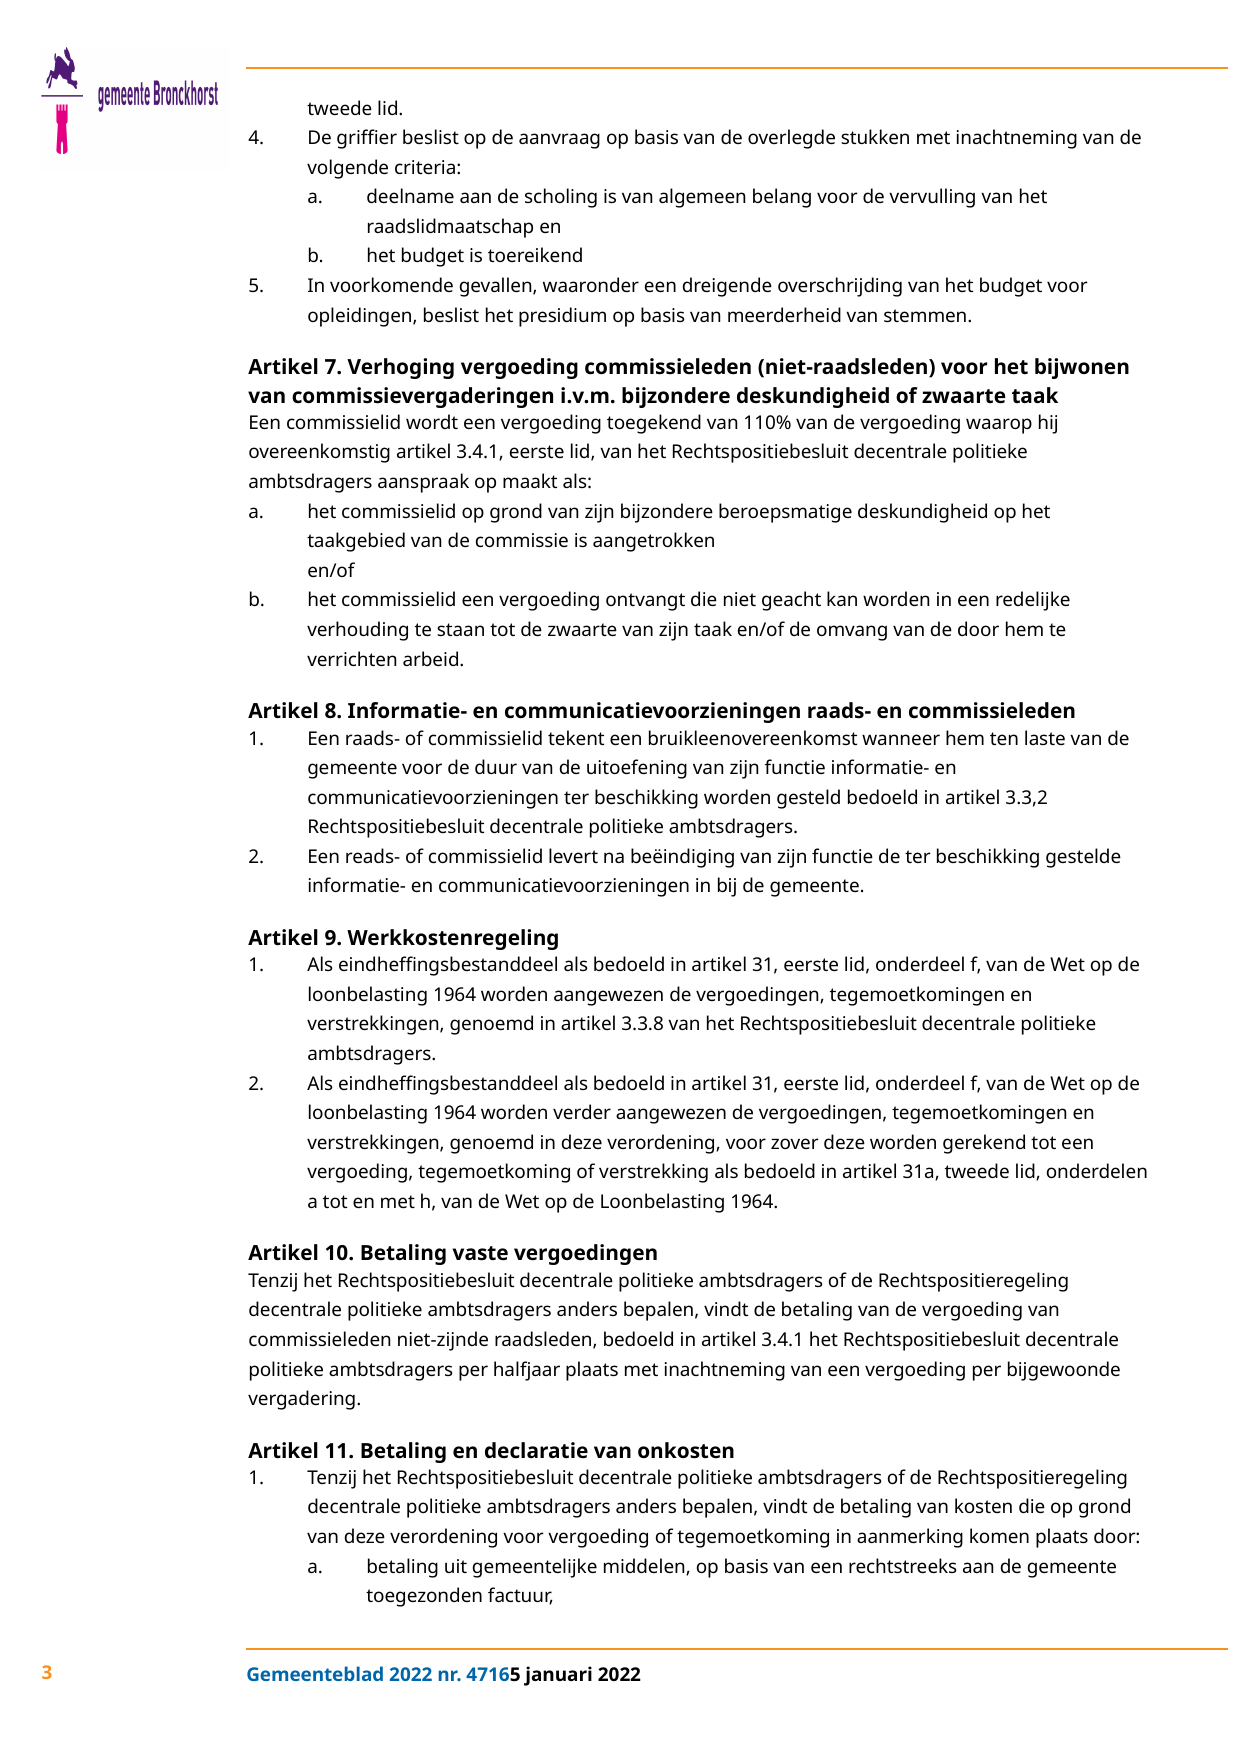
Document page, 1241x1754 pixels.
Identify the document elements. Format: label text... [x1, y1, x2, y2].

list Als eindheffingsbestanddeel als bedoeld in artikel 31, eerste lid, onderdeel f, van de Wet op de loonbelasting 1964 worden verder aangewezen de vergoedingen, tegemoetkomingen en verstrekkingen, genoemd in deze verordening, voor zover deze worden gerekend tot een vergoeding, tegemoetkoming of verstrekking als bedoeld in artikel 31a, tweede lid, onderdelen a tot en met h, van de Wet op de Loonbelasting 1964. [248, 1070, 1152, 1214]
list het budget is toereikend [307, 243, 1152, 268]
list Als eindheffingsbestanddeel als bedoeld in artikel 31, eerste lid, onderdeel f, van de Wet op de loonbelasting 1964 worden aangewezen de vergoedingen, tegemoetkomingen en verstrekkingen, genoemd in artikel 3.3.8 van het Rechtspositiebesluit decentrale politieke ambtsdragers. [248, 951, 1152, 1066]
list betaling uit gemeentelijke middelen, op basis van een rechtstreeks aan de gemeente toegezonden factuur, [307, 1553, 1152, 1608]
list Een reads- of commissielid levert na beëindiging van zijn functie de ter beschikking gestelde informatie- en communicatievoorzieningen in bij de gemeente. [248, 843, 1152, 898]
list en/of [248, 557, 1152, 583]
list Tenzij het Rechtspositiebesluit decentrale politieke ambtsdragers of de Rechtspositieregeling decentrale politieke ambtsdragers anders bepalen, vindt de betaling van kosten die op grond van deze verordening voor vergoeding of tegemoetkoming in aanmerking komen plaats door: [248, 1464, 1152, 1549]
text Een commissielid wordt een vergoeding toegekend van 110% van de vergoeding waarop hij overeenkomstig artikel 3.4.1, eerste lid, van het Rechtspositiebesluit decentrale politieke ambtsdragers aanspraak op maakt als: [248, 409, 1152, 494]
list De griffier beslist op de aanvraag op basis van de overlegde stukken met inachtneming van de volgende criteria: [248, 124, 1152, 180]
list In voorkomende gevallen, waaronder een dreigende overschrijding van het budget voor opleidingen, beslist het presidium op basis van meerderheid van stemmen. [248, 272, 1152, 328]
list Een raads- of commissielid tekent een bruikleenovereenkomst wanneer hem ten laste van de gemeente voor de duur van de uitoefening van zijn functie informatie- en communicatievoorzieningen ter beschikking worden gesteld bedoeld in artikel 3.3,2 Rechtspositiebesluit decentrale politieke ambtsdragers. [248, 725, 1152, 839]
text Artikel 8. Informatie- en communicatievoorzieningen raads- en commissieleden [248, 696, 1152, 725]
text Tenzij het Rechtspositiebesluit decentrale politieke ambtsdragers of de Rechtspositieregeling decentrale politieke ambtsdragers anders bepalen, vindt de betaling van de vergoeding van commissieleden niet-zijnde raadsleden, bedoeld in artikel 3.4.1 het Rechtspositiebesluit decentrale politieke ambtsdragers per halfjaar plaats met inachtneming van een vergoeding per bijgewoonde vergadering. [248, 1267, 1152, 1411]
picture [41, 47, 231, 172]
text Artikel 7. Verhoging vergoeding commissieleden (niet-raadsleden) voor het bijwonen van commissievergaderingen i.v.m. bijzondere deskundigheid of zwaarte taak [248, 352, 1152, 409]
list tweede lid. [248, 95, 1152, 121]
list deelname aan de scholing is van algemeen belang voor de vervulling van het raadslidmaatschap en [307, 183, 1152, 239]
list het commissielid een vergoeding ontvangt die niet geacht kan worden in een redelijke verhouding te staan tot de zwaarte van zijn taak en/of de omvang van de door hem te verrichten arbeid. [248, 587, 1152, 672]
list het commissielid op grond van zijn bijzondere beroepsmatige deskundigheid op het taakgebied van de commissie is aangetrokken [248, 498, 1152, 553]
text Artikel 11. Betaling en declaratie van onkosten [248, 1436, 1152, 1464]
text Artikel 9. Werkkostenregeling [248, 923, 1152, 951]
text Artikel 10. Betaling vaste vergoedingen [248, 1238, 1152, 1267]
